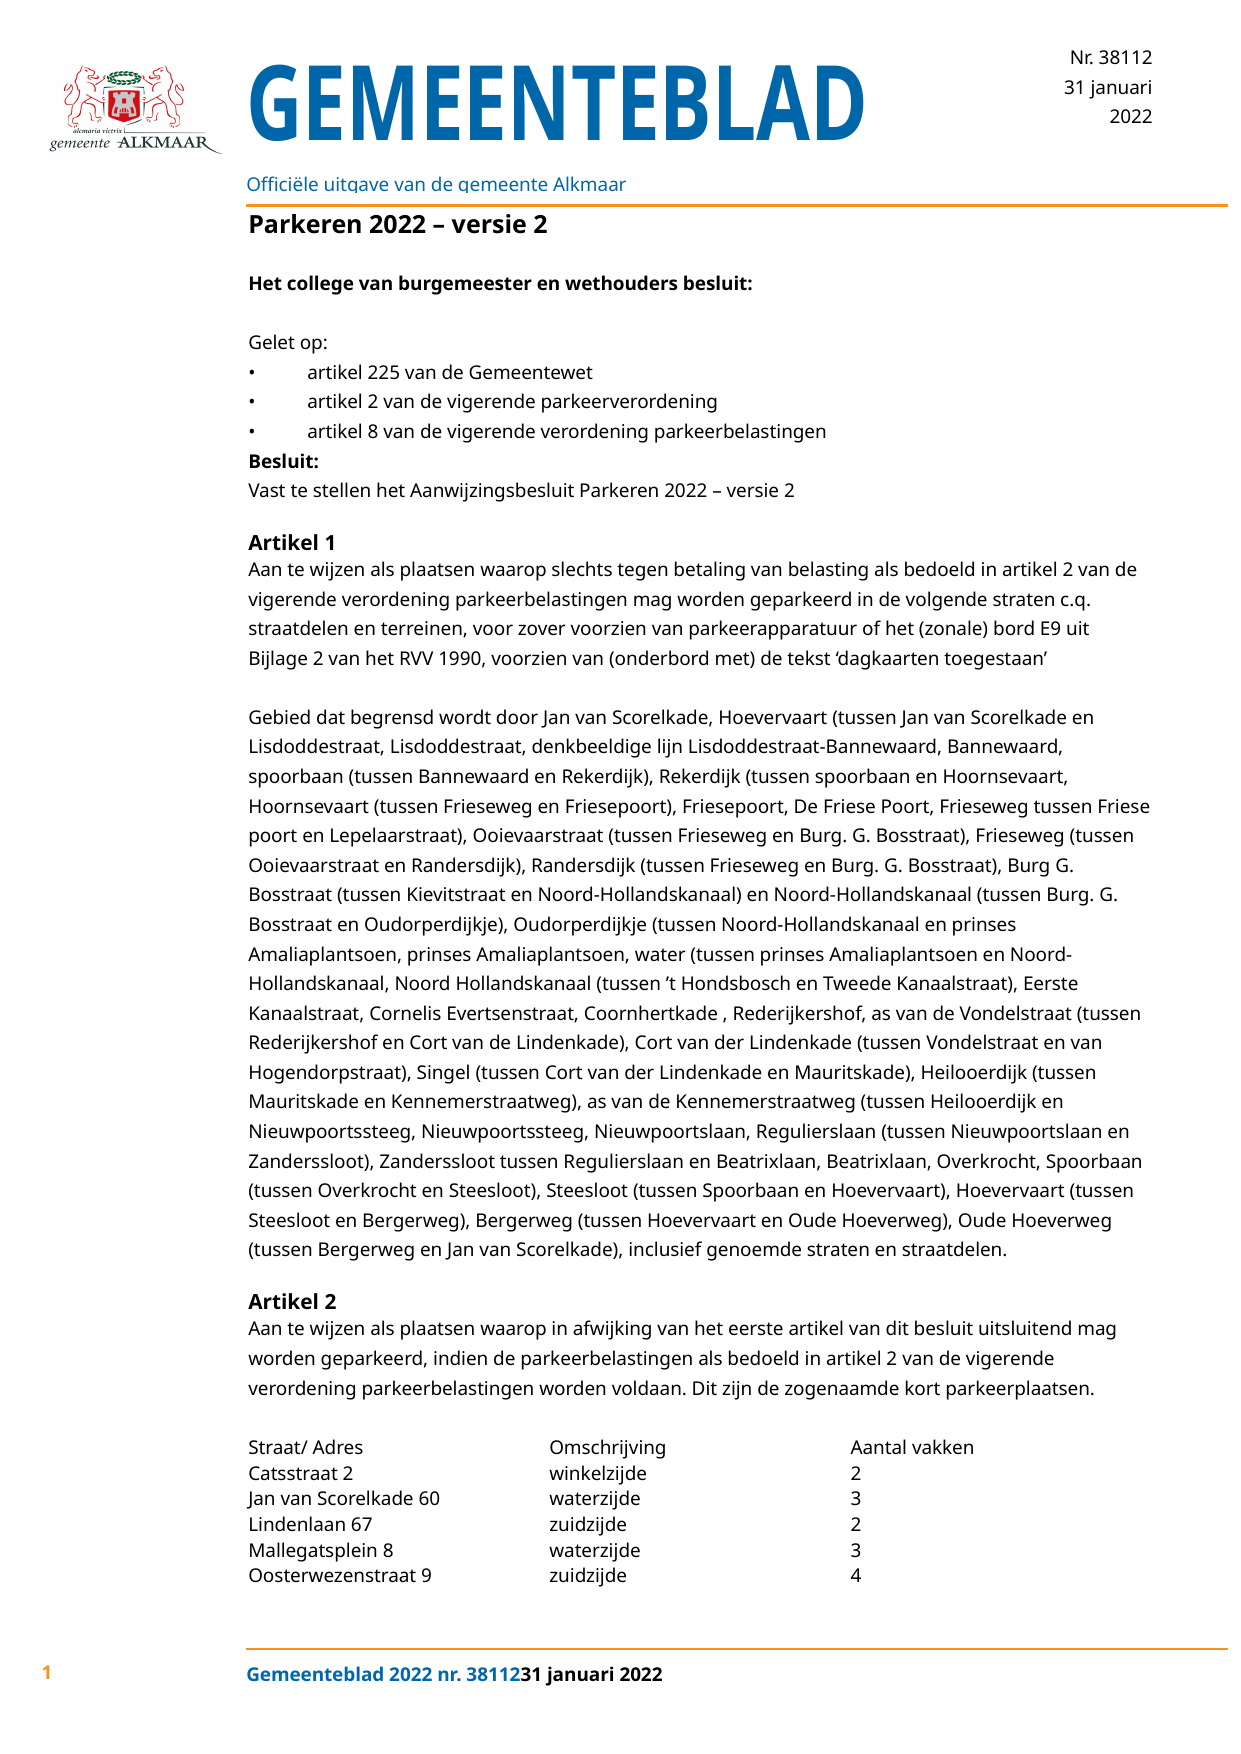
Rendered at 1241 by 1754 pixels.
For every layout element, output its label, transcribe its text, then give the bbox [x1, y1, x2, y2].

text Het college van burgemeester en wethouders besluit: [248, 270, 1152, 296]
text Artikel 2 [248, 1287, 1152, 1316]
list artikel 8 van de vigerende verordening parkeerbelastingen [248, 418, 1152, 444]
list artikel 2 van de vigerende parkeerverordening [248, 389, 1152, 414]
table_cell zuidzijde [549, 1511, 850, 1537]
text Gelet op: [248, 329, 1152, 355]
table_cell waterzijde [549, 1537, 850, 1563]
table_cell Catsstraat 2 [248, 1460, 549, 1485]
text Artikel 1 [248, 528, 1152, 556]
table_cell winkelzijde [549, 1460, 850, 1485]
list artikel 225 van de Gemeentewet [248, 359, 1152, 385]
text Besluit: [248, 448, 1152, 473]
text Parkeren 2022 – versie 2 [248, 207, 1152, 241]
table_cell zuidzijde [549, 1563, 850, 1588]
table_header Straat/ Adres [248, 1434, 549, 1460]
table_header Aantal vakken [850, 1434, 1152, 1460]
table_header Omschrijving [549, 1434, 850, 1460]
table_cell 3 [850, 1485, 1152, 1511]
text Vast te stellen het Aanwijzingsbesluit Parkeren 2022 – versie 2 [248, 477, 1152, 503]
text Aan te wijzen als plaatsen waarop slechts tegen betaling van belasting als bedoeld in artikel 2 van de vigerende verordening parkeerbelastingen mag worden geparkeerd in de volgende straten c.q. straatdelen en terreinen, voor zover voorzien van parkeerapparatuur of het (zonale) bord E9 uit Bijlage 2 van het RVV 1990, voorzien van (onderbord met) de tekst ‘dagkaarten toegestaan’ [248, 556, 1152, 671]
table_cell Jan van Scorelkade 60 [248, 1485, 549, 1511]
text Gebied dat begrensd wordt door Jan van Scorelkade, Hoevervaart (tussen Jan van Scorelkade en Lisdoddestraat, Lisdoddestraat, denkbeeldige lijn Lisdoddestraat-Bannewaard, Bannewaard, spoorbaan (tussen Bannewaard en Rekerdijk), Rekerdijk (tussen spoorbaan en Hoornsevaart, Hoornsevaart (tussen Frieseweg en Friesepoort), Friesepoort, De Friese Poort, Frieseweg tussen Friese poort en Lepelaarstraat), Ooievaarstraat (tussen Frieseweg en Burg. G. Bosstraat), Frieseweg (tussen Ooievaarstraat en Randersdijk), Randersdijk (tussen Frieseweg en Burg. G. Bosstraat), Burg G. Bosstraat (tussen Kievitstraat en Noord-Hollandskanaal) en Noord-Hollandskanaal (tussen Burg. G. Bosstraat en Oudorperdijkje), Oudorperdijkje (tussen Noord-Hollandskanaal en prinses Amaliaplantsoen, prinses Amaliaplantsoen, water (tussen prinses Amaliaplantsoen en Noord-Hollandskanaal, Noord Hollandskanaal (tussen ’t Hondsbosch en Tweede Kanaalstraat), Eerste Kanaalstraat, Cornelis Evertsenstraat, Coornhertkade , Rederijkershof, as van de Vondelstraat (tussen Rederijkershof en Cort van de Lindenkade), Cort van der Lindenkade (tussen Vondelstraat en van Hogendorpstraat), Singel (tussen Cort van der Lindenkade en Mauritskade), Heilooerdijk (tussen Mauritskade en Kennemerstraatweg), as van de Kennemerstraatweg (tussen Heilooerdijk en Nieuwpoortssteeg, Nieuwpoortssteeg, Nieuwpoortslaan, Regulierslaan (tussen Nieuwpoortslaan en Zanderssloot), Zanderssloot tussen Regulierslaan en Beatrixlaan, Beatrixlaan, Overkrocht, Spoorbaan (tussen Overkrocht en Steesloot), Steesloot (tussen Spoorbaan en Hoevervaart), Hoevervaart (tussen Steesloot en Bergerweg), Bergerweg (tussen Hoevervaart en Oude Hoeverweg), Oude Hoeverweg (tussen Bergerweg en Jan van Scorelkade), inclusief genoemde straten en straatdelen. [248, 704, 1152, 1262]
table_cell Mallegatsplein 8 [248, 1537, 549, 1563]
table_cell waterzijde [549, 1485, 850, 1511]
table_cell Oosterwezenstraat 9 [248, 1563, 549, 1588]
picture [41, 47, 231, 172]
table_cell 3 [850, 1537, 1152, 1563]
table_cell 4 [850, 1563, 1152, 1588]
table_cell Lindenlaan 67 [248, 1511, 549, 1537]
text Aan te wijzen als plaatsen waarop in afwijking van het eerste artikel van dit besluit uitsluitend mag worden geparkeerd, indien de parkeerbelastingen als bedoeld in artikel 2 van de vigerende verordening parkeerbelastingen worden voldaan. Dit zijn de zogenaamde kort parkeerplaatsen. [248, 1316, 1152, 1400]
table_cell 2 [850, 1511, 1152, 1537]
table_cell 2 [850, 1460, 1152, 1485]
